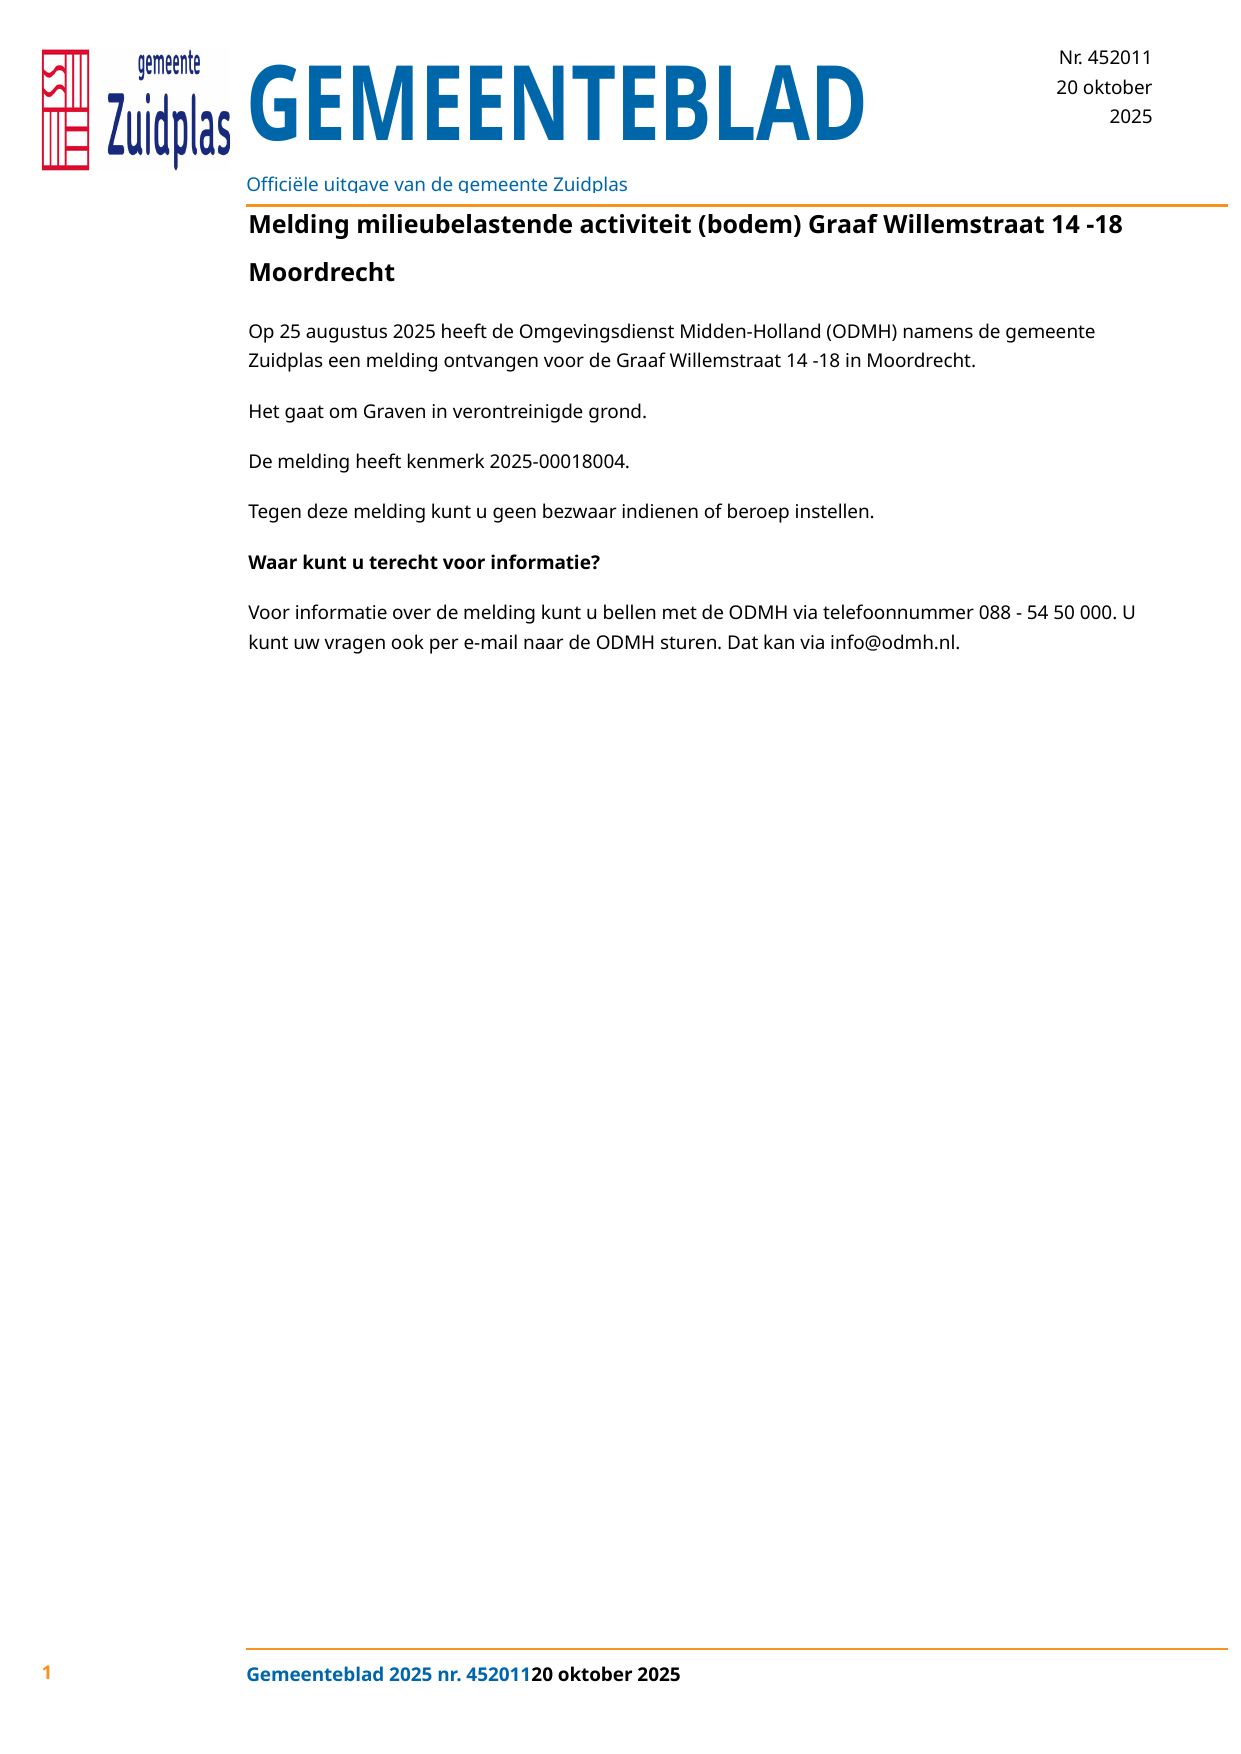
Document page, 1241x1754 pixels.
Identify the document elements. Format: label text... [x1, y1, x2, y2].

text Waar kunt u terecht voor informatie? [248, 549, 1152, 575]
text Op 25 augustus 2025 heeft de Omgevingsdienst Midden-Holland (ODMH) namens de gemeente Zuidplas een melding ontvangen voor de Graaf Willemstraat 14 -18 in Moordrecht. [248, 318, 1152, 373]
text De melding heeft kenmerk 2025-00018004. [248, 448, 1152, 474]
text Melding milieubelastende activiteit (bodem) Graaf Willemstraat 14 -18 Moordrecht [248, 207, 1152, 288]
text Tegen deze melding kunt u geen bezwaar indienen of beroep instellen. [248, 499, 1152, 524]
text Het gaat om Graven in verontreinigde grond. [248, 398, 1152, 424]
picture [41, 47, 231, 172]
text Voor informatie over de melding kunt u bellen met de ODMH via telefoonnummer 088 - 54 50 000. U kunt uw vragen ook per e-mail naar de ODMH sturen. Dat kan via info@odmh.nl. [248, 599, 1152, 655]
